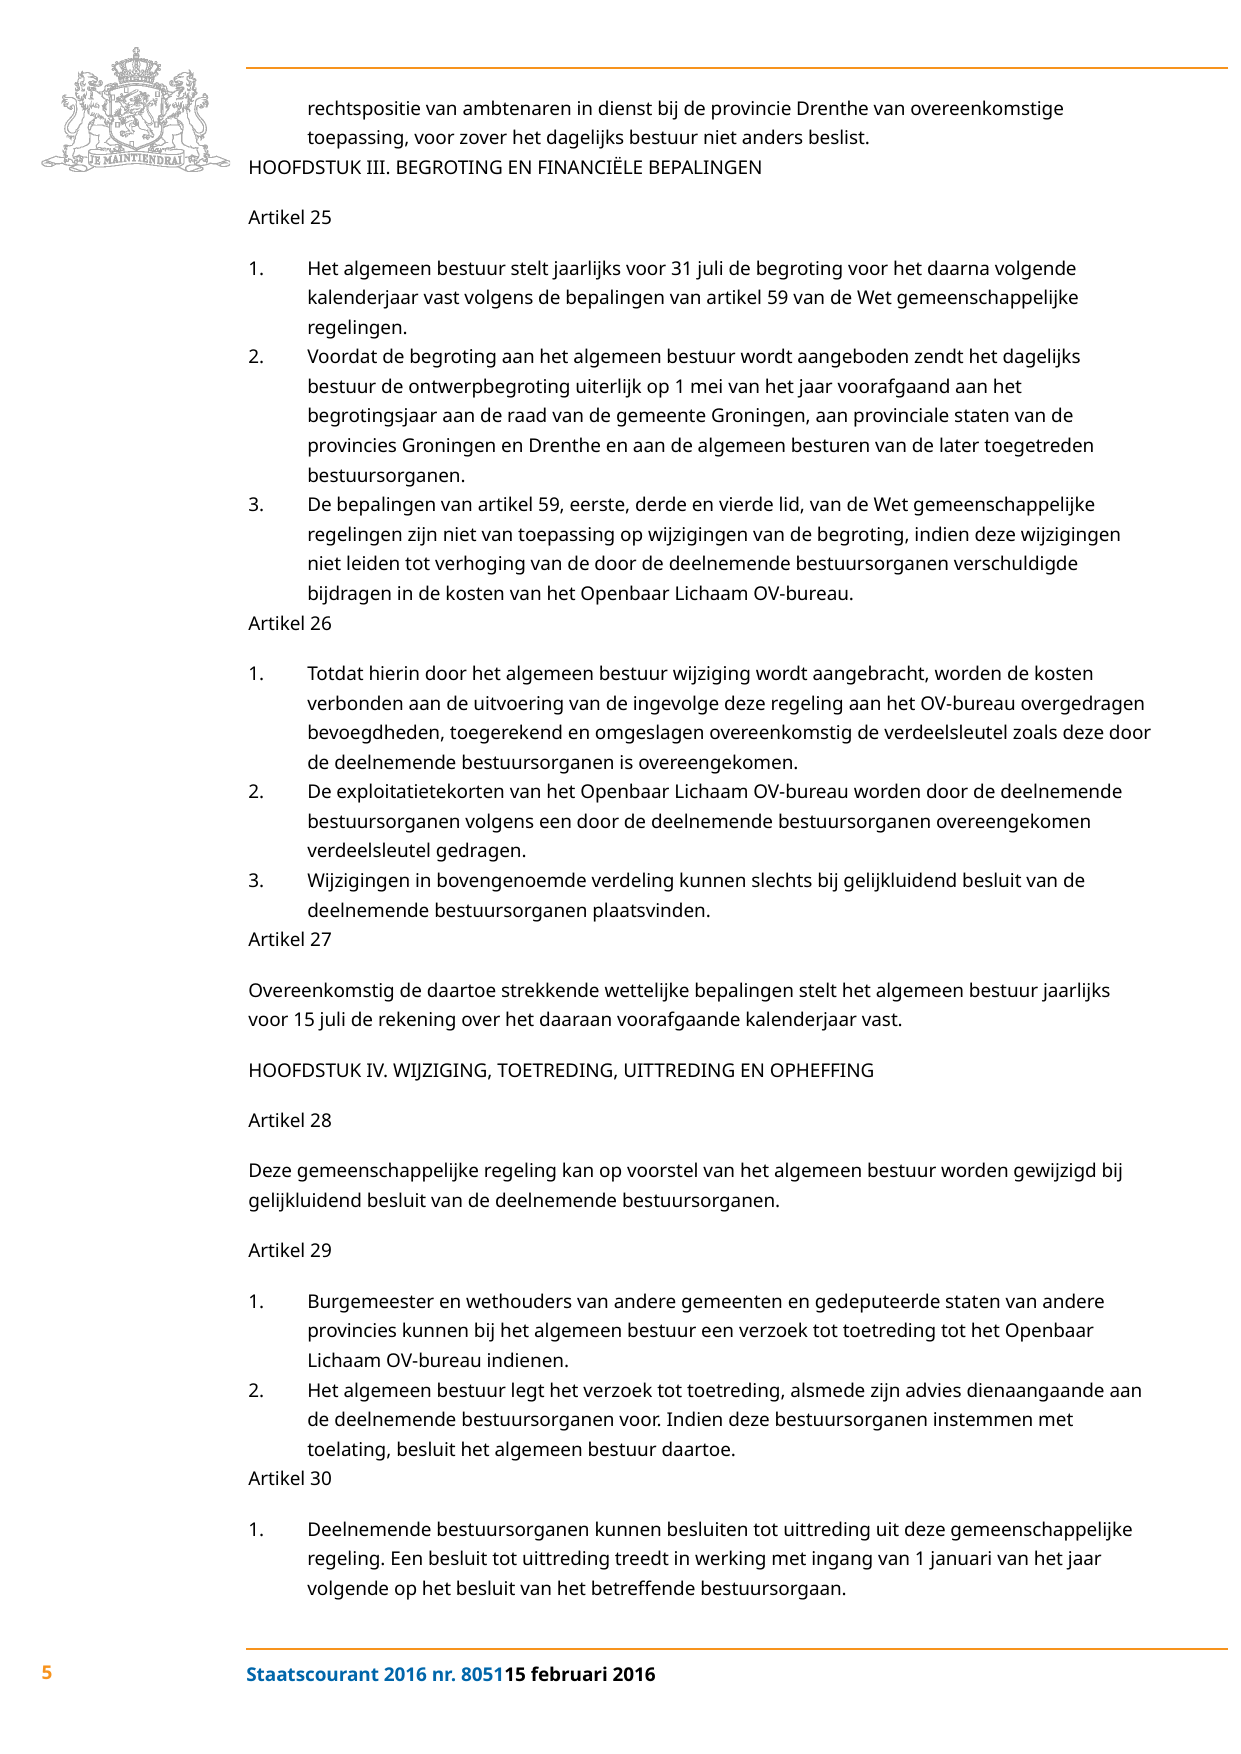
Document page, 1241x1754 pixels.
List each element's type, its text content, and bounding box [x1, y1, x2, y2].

text Artikel 30 [248, 1466, 1152, 1491]
text Artikel 29 [248, 1238, 1152, 1263]
picture [41, 47, 231, 172]
text Artikel 26 [248, 610, 1152, 636]
list Het algemeen bestuur stelt jaarlijks voor 31 juli de begroting voor het daarna volgende kalenderjaar vast volgens de bepalingen van artikel 59 van de Wet gemeenschappelijke regelingen. [248, 255, 1152, 340]
list Totdat hierin door het algemeen bestuur wijziging wordt aangebracht, worden de kosten verbonden aan de uitvoering van de ingevolge deze regeling aan het OV-bureau overgedragen bevoegdheden, toegerekend en omgeslagen overeenkomstig de verdeelsleutel zoals deze door de deelnemende bestuursorganen is overeengekomen. [248, 660, 1152, 775]
text Deze gemeenschappelijke regeling kan op voorstel van het algemeen bestuur worden gewijzigd bij gelijkluidend besluit van de deelnemende bestuursorganen. [248, 1158, 1152, 1213]
text Artikel 27 [248, 926, 1152, 952]
list rechtspositie van ambtenaren in dienst bij de provincie Drenthe van overeenkomstige toepassing, voor zover het dagelijks bestuur niet anders beslist. [248, 95, 1152, 150]
text Artikel 28 [248, 1107, 1152, 1133]
list Voordat de begroting aan het algemeen bestuur wordt aangeboden zendt het dagelijks bestuur de ontwerpbegroting uiterlijk op 1 mei van het jaar voorafgaand aan het begrotingsjaar aan de raad van de gemeente Groningen, aan provinciale staten van de provincies Groningen en Drenthe en aan de algemeen besturen van de later toegetreden bestuursorganen. [248, 343, 1152, 488]
list Wijzigingen in bovengenoemde verdeling kunnen slechts bij gelijkluidend besluit van de deelnemende bestuursorganen plaatsvinden. [248, 867, 1152, 923]
text Overeenkomstig de daartoe strekkende wettelijke bepalingen stelt het algemeen bestuur jaarlijks voor 15 juli de rekening over het daaraan voorafgaande kalenderjaar vast. [248, 977, 1152, 1032]
text Artikel 25 [248, 204, 1152, 230]
list Deelnemende bestuursorganen kunnen besluiten tot uittreding uit deze gemeenschappelijke regeling. Een besluit tot uittreding treedt in werking met ingang van 1 januari van het jaar volgende op het besluit van het betreffende bestuursorgaan. [248, 1516, 1152, 1601]
list De bepalingen van artikel 59, eerste, derde en vierde lid, van de Wet gemeenschappelijke regelingen zijn niet van toepassing op wijzigingen van de begroting, indien deze wijzigingen niet leiden tot verhoging van de door de deelnemende bestuursorganen verschuldigde bijdragen in de kosten van het Openbaar Lichaam OV-bureau. [248, 491, 1152, 606]
list De exploitatietekorten van het Openbaar Lichaam OV-bureau worden door de deelnemende bestuursorganen volgens een door de deelnemende bestuursorganen overeengekomen verdeelsleutel gedragen. [248, 778, 1152, 863]
list Burgemeester en wethouders van andere gemeenten en gedeputeerde staten van andere provincies kunnen bij het algemeen bestuur een verzoek tot toetreding tot het Openbaar Lichaam OV-bureau indienen. [248, 1288, 1152, 1373]
text HOOFDSTUK III. BEGROTING EN FINANCIËLE BEPALINGEN [248, 154, 1152, 180]
list Het algemeen bestuur legt het verzoek tot toetreding, alsmede zijn advies dienaangaande aan de deelnemende bestuursorganen voor. Indien deze bestuursorganen instemmen met toelating, besluit het algemeen bestuur daartoe. [248, 1377, 1152, 1462]
text HOOFDSTUK IV. WIJZIGING, TOETREDING, UITTREDING EN OPHEFFING [248, 1057, 1152, 1083]
